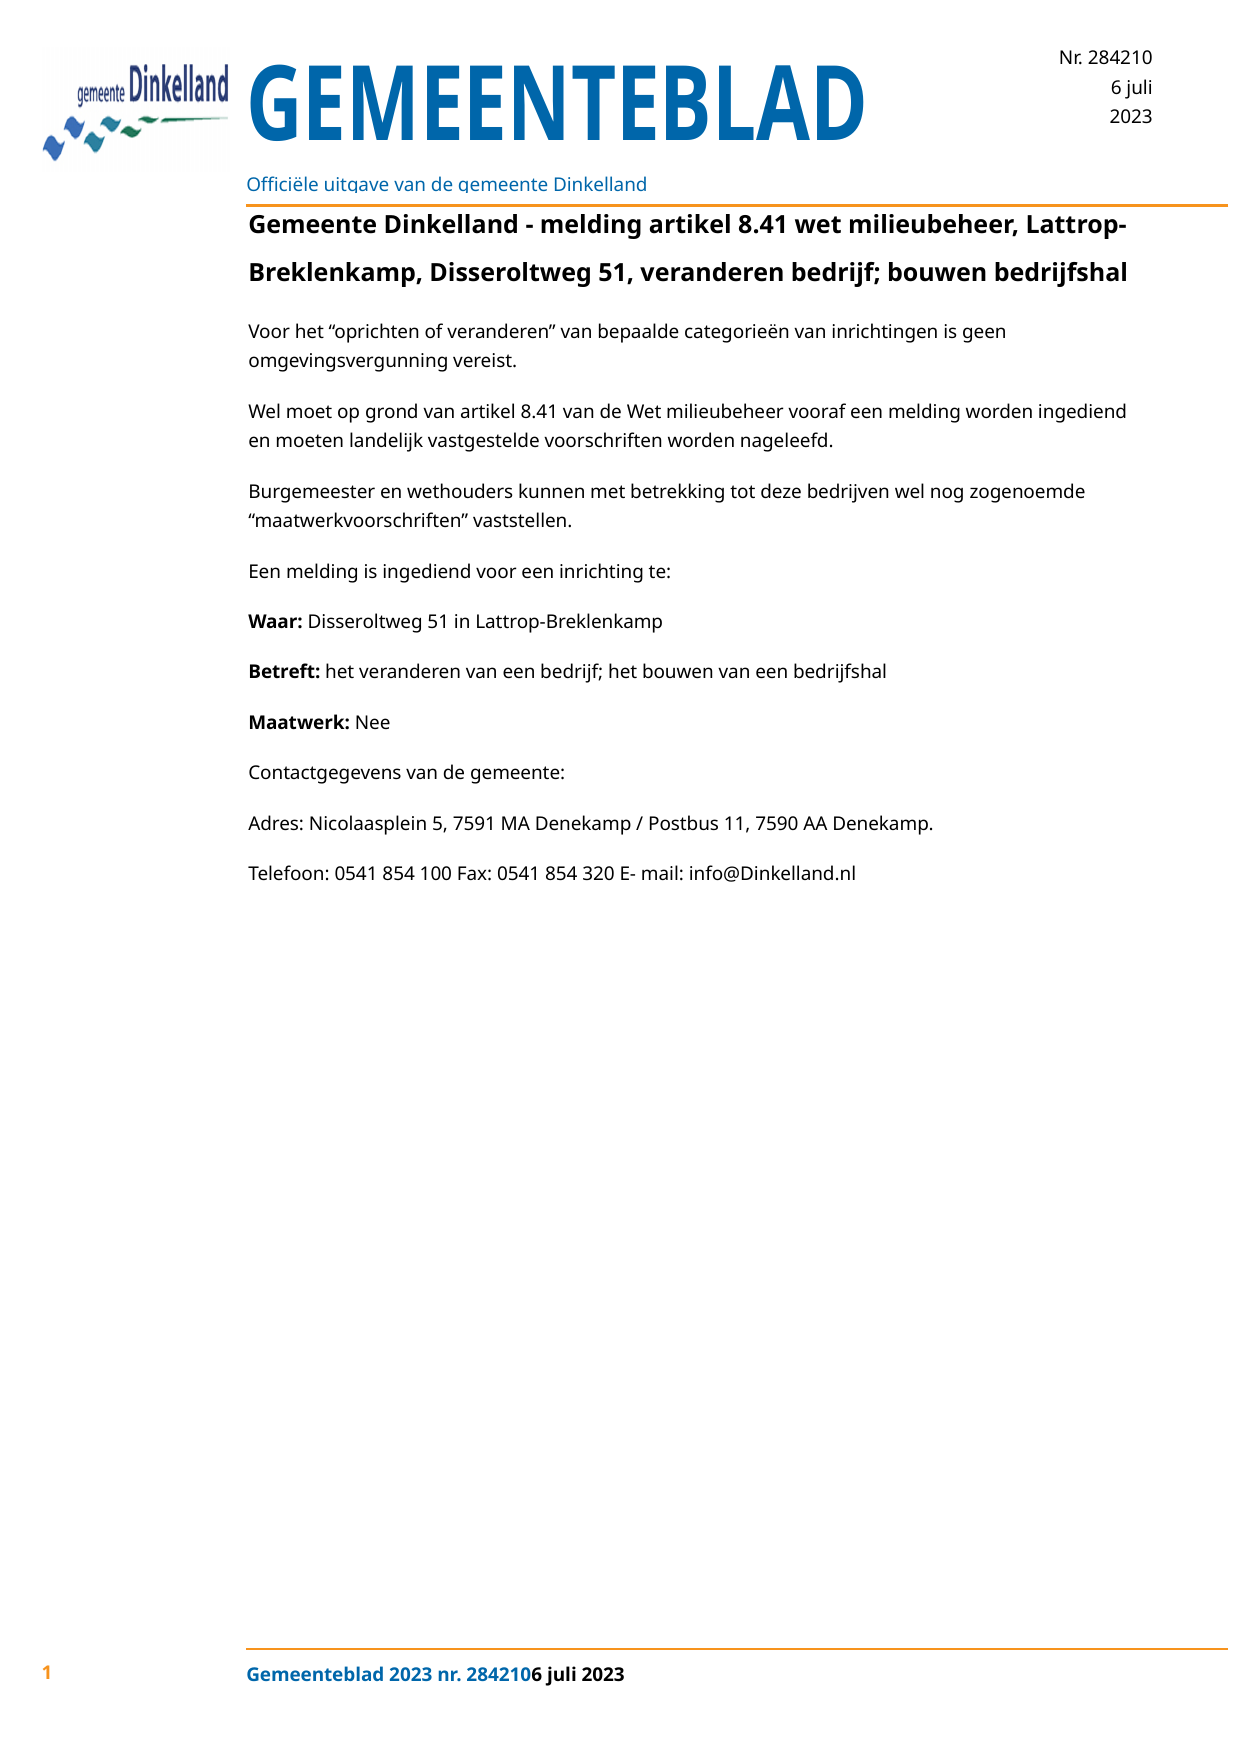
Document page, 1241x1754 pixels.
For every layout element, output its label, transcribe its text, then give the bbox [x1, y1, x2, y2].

text Telefoon: 0541 854 100 Fax: 0541 854 320 E- mail: info@Dinkelland.nl [248, 860, 1152, 886]
text Een melding is ingediend voor een inrichting te: [248, 558, 1152, 584]
text Gemeente Dinkelland - melding artikel 8.41 wet milieubeheer, Lattrop-Breklenkamp, Disseroltweg 51, veranderen bedrijf; bouwen bedrijfshal [248, 207, 1152, 288]
text Contactgegevens van de gemeente: [248, 759, 1152, 785]
text Burgemeester en wethouders kunnen met betrekking tot deze bedrijven wel nog zogenoemde “maatwerkvoorschriften” vaststellen. [248, 478, 1152, 533]
text Voor het “oprichten of veranderen” van bepaalde categorieën van inrichtingen is geen omgevingsvergunning vereist. [248, 318, 1152, 373]
picture [41, 47, 231, 172]
text Waar: Disseroltweg 51 in Lattrop-Breklenkamp [248, 608, 1152, 634]
text Adres: Nicolaasplein 5, 7591 MA Denekamp / Postbus 11, 7590 AA Denekamp. [248, 810, 1152, 836]
text Betreft: het veranderen van een bedrijf; het bouwen van een bedrijfshal [248, 659, 1152, 684]
text Wel moet op grond van artikel 8.41 van de Wet milieubeheer vooraf een melding worden ingediend en moeten landelijk vastgestelde voorschriften worden nageleefd. [248, 398, 1152, 453]
text Maatwerk: Nee [248, 709, 1152, 735]
